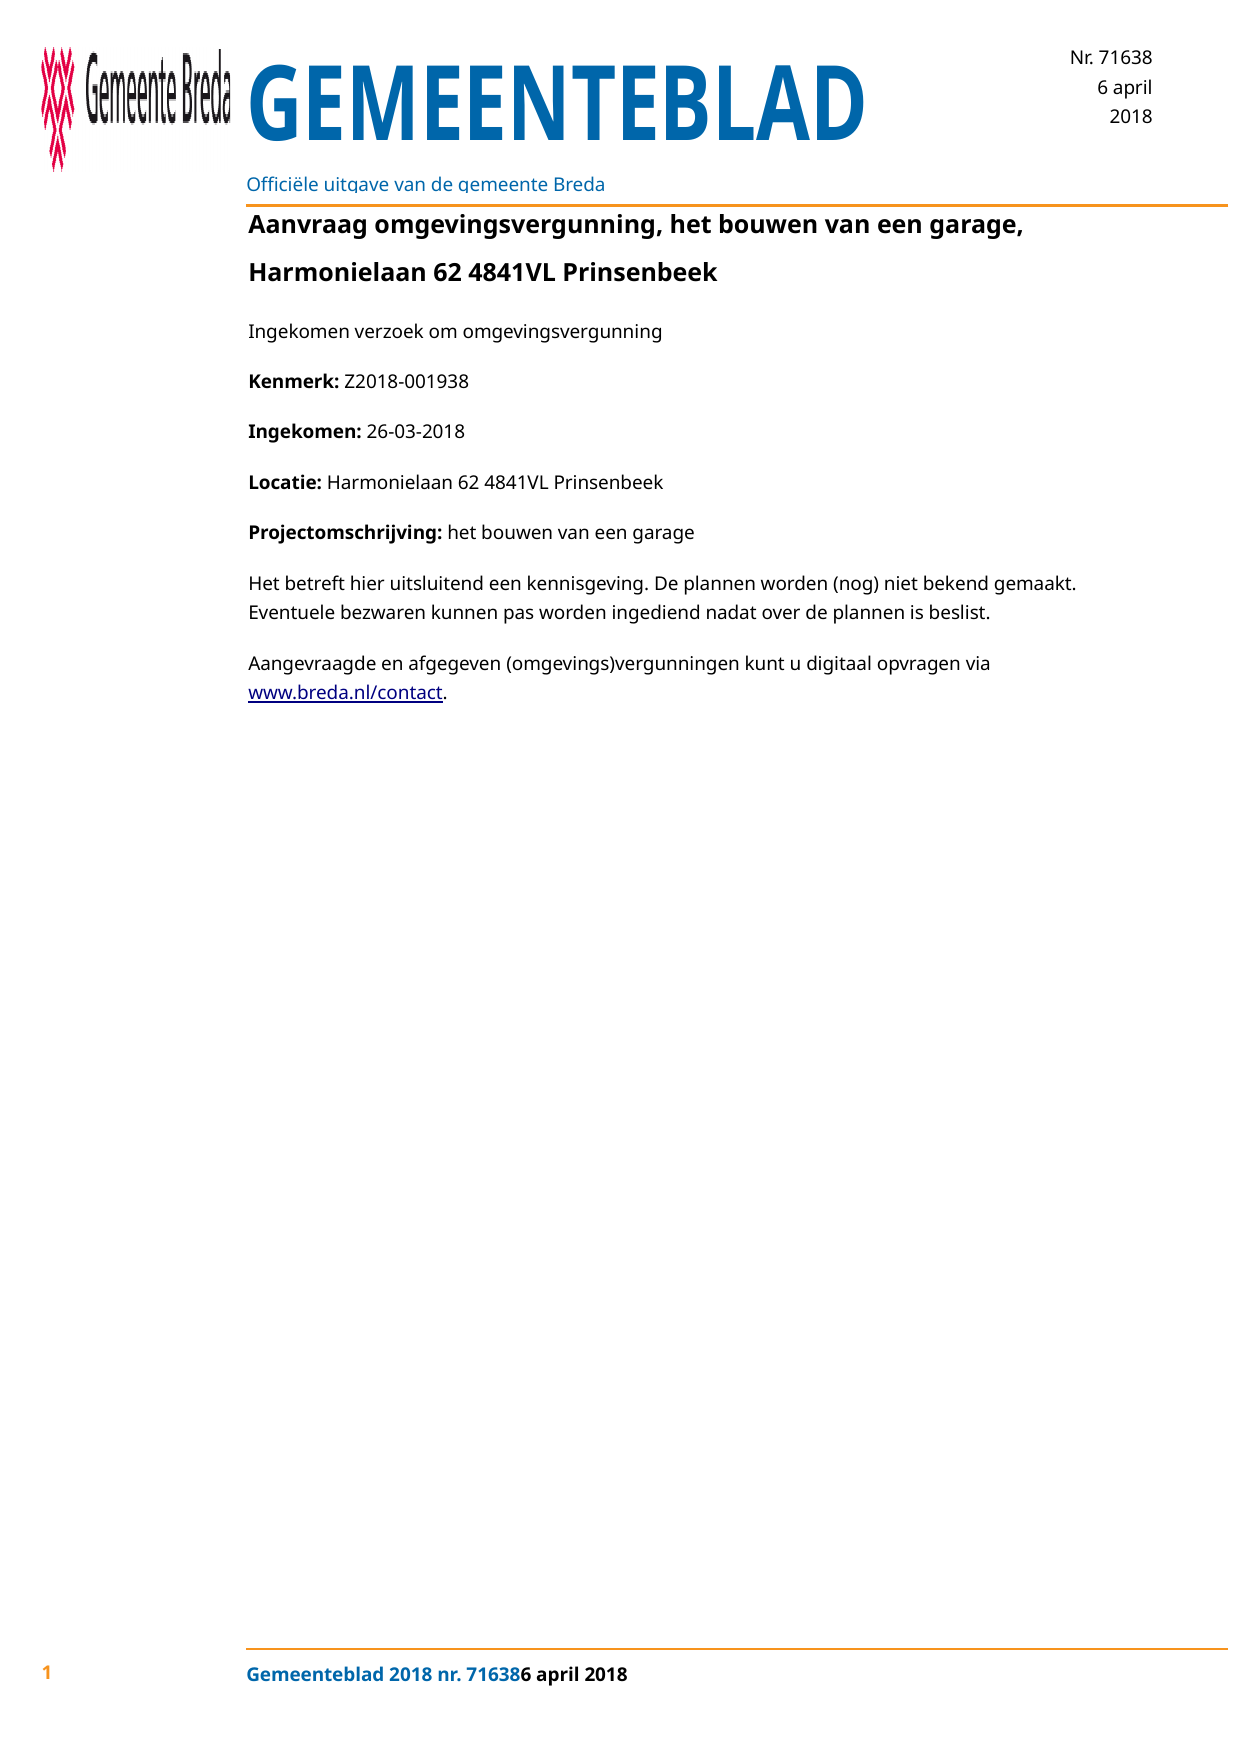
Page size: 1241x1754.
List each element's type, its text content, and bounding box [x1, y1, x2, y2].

picture [41, 47, 231, 172]
text Projectomschrijving: het bouwen van een garage [248, 519, 1152, 545]
text Locatie: Harmonielaan 62 4841VL Prinsenbeek [248, 469, 1152, 495]
text Kenmerk: Z2018-001938 [248, 368, 1152, 394]
text Aanvraag omgevingsvergunning, het bouwen van een garage, Harmonielaan 62 4841VL Prinsenbeek [248, 207, 1152, 288]
text Aangevraagde en afgegeven (omgevings)vergunningen kunt u digitaal opvragen via www.breda.nl/contact. [248, 650, 1152, 705]
text Ingekomen verzoek om omgevingsvergunning [248, 318, 1152, 344]
text Het betreft hier uitsluitend een kennisgeving. De plannen worden (nog) niet bekend gemaakt. Eventuele bezwaren kunnen pas worden ingediend nadat over de plannen is beslist. [248, 570, 1152, 625]
text Ingekomen: 26-03-2018 [248, 419, 1152, 444]
